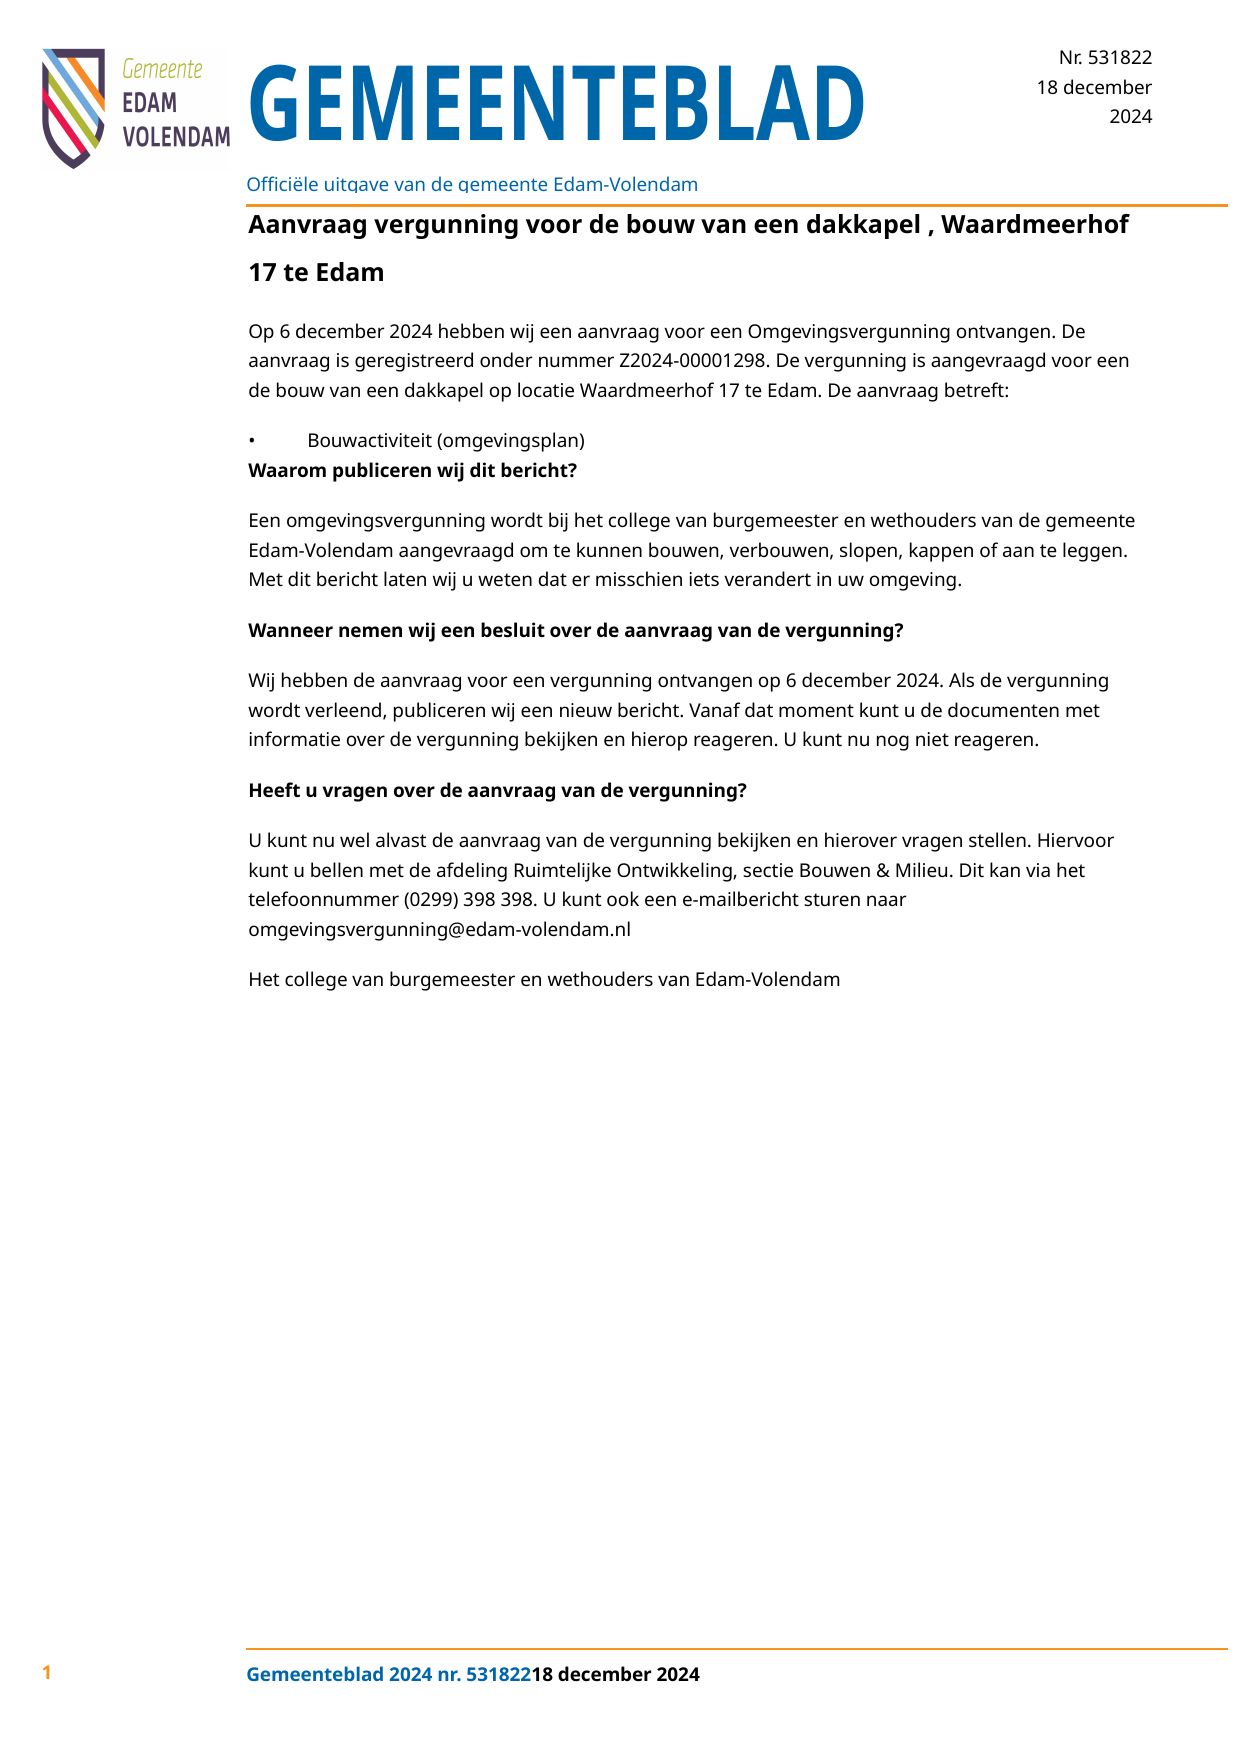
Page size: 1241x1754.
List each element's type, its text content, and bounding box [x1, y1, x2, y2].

text Heeft u vragen over de aanvraag van de vergunning? [248, 777, 1152, 803]
text Het college van burgemeester en wethouders van Edam-Volendam [248, 967, 1152, 992]
text Wanneer nemen wij een besluit over de aanvraag van de vergunning? [248, 617, 1152, 643]
text Op 6 december 2024 hebben wij een aanvraag voor een Omgevingsvergunning ontvangen. De aanvraag is geregistreerd onder nummer Z2024-00001298. De vergunning is aangevraagd voor een de bouw van een dakkapel op locatie Waardmeerhof 17 te Edam. De aanvraag betreft: [248, 318, 1152, 403]
text Aanvraag vergunning voor de bouw van een dakkapel , Waardmeerhof 17 te Edam [248, 207, 1152, 288]
list Bouwactiviteit (omgevingsplan) [248, 427, 1152, 453]
picture [41, 47, 231, 172]
text Wij hebben de aanvraag voor een vergunning ontvangen op 6 december 2024. Als de vergunning wordt verleend, publiceren wij een nieuw bericht. Vanaf dat moment kunt u de documenten met informatie over de vergunning bekijken en hierop reageren. U kunt nu nog niet reageren. [248, 667, 1152, 752]
text Een omgevingsvergunning wordt bij het college van burgemeester en wethouders van de gemeente Edam-Volendam aangevraagd om te kunnen bouwen, verbouwen, slopen, kappen of aan te leggen. Met dit bericht laten wij u weten dat er misschien iets verandert in uw omgeving. [248, 507, 1152, 592]
text U kunt nu wel alvast de aanvraag van de vergunning bekijken en hierover vragen stellen. Hiervoor kunt u bellen met de afdeling Ruimtelijke Ontwikkeling, sectie Bouwen & Milieu. Dit kan via het telefoonnummer (0299) 398 398. U kunt ook een e-mailbericht sturen naar omgevingsvergunning@edam-volendam.nl [248, 827, 1152, 942]
text Waarom publiceren wij dit bericht? [248, 457, 1152, 483]
